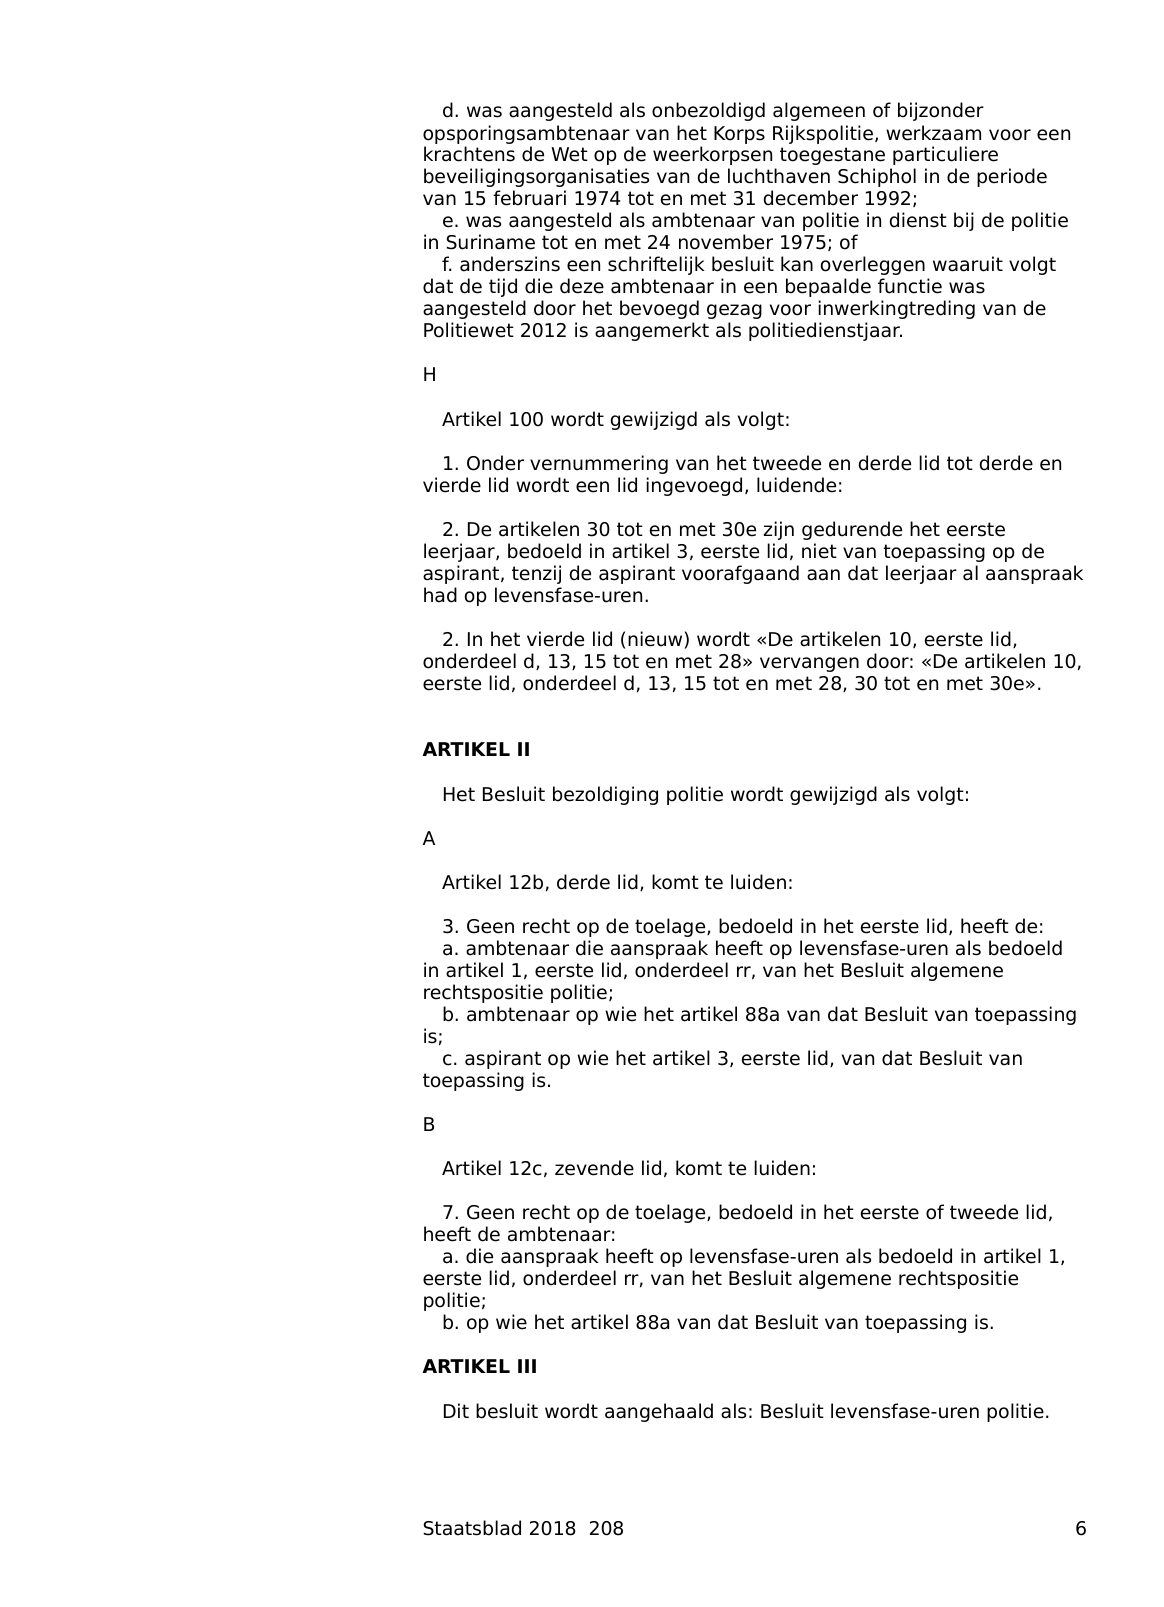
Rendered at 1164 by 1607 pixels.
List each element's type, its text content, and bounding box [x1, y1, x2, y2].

text 2. De artikelen 30 tot en met 30e zijn gedurende het eerste leerjaar, bedoeld in artikel 3, eerste lid, niet van toepassing op de aspirant, tenzij de aspirant voorafgaand aan dat leerjaar al aanspraak had op levensfase-uren. [422, 519, 1087, 607]
text Artikel 100 wordt gewijzigd als volgt: [422, 408, 1087, 431]
text 3. Geen recht op de toelage, bedoeld in het eerste lid, heeft de: [422, 916, 1087, 938]
text a. die aanspraak heeft op levensfase-uren als bedoeld in artikel 1, eerste lid, onderdeel rr, van het Besluit algemene rechtspositie politie; [422, 1246, 1087, 1312]
text Artikel 12b, derde lid, komt te luiden: [422, 872, 1087, 894]
text a. ambtenaar die aanspraak heeft op levensfase-uren als bedoeld in artikel 1, eerste lid, onderdeel rr, van het Besluit algemene rechtspositie politie; [422, 938, 1087, 1004]
text 7. Geen recht op de toelage, bedoeld in het eerste of tweede lid, heeft de ambtenaar: [422, 1202, 1087, 1246]
text b. ambtenaar op wie het artikel 88a van dat Besluit van toepassing is; [422, 1004, 1087, 1048]
subtitle ARTIKEL III [422, 1356, 1087, 1378]
text f. anderszins een schriftelijk besluit kan overleggen waaruit volgt dat de tijd die deze ambtenaar in een bepaalde functie was aangesteld door het bevoegd gezag voor inwerkingtreding van de Politiewet 2012 is aangemerkt als politiedienstjaar. [422, 254, 1087, 342]
text c. aspirant op wie het artikel 3, eerste lid, van dat Besluit van toepassing is. [422, 1048, 1087, 1092]
text 2. In het vierde lid (nieuw) wordt «De artikelen 10, eerste lid, onderdeel d, 13, 15 tot en met 28» vervangen door: «De artikelen 10, eerste lid, onderdeel d, 13, 15 tot en met 28, 30 tot en met 30e». [422, 629, 1087, 695]
subtitle ARTIKEL II [422, 739, 1087, 761]
text d. was aangesteld als onbezoldigd algemeen of bijzonder opsporingsambtenaar van het Korps Rijkspolitie, werkzaam voor een krachtens de Wet op de weerkorpsen toegestane particuliere beveiligingsorganisaties van de luchthaven Schiphol in de periode van 15 februari 1974 tot en met 31 december 1992; [422, 100, 1087, 210]
text Dit besluit wordt aangehaald als: Besluit levensfase-uren politie. [422, 1401, 1087, 1422]
text b. op wie het artikel 88a van dat Besluit van toepassing is. [422, 1312, 1087, 1334]
text H [422, 364, 1087, 386]
text A [422, 828, 1087, 849]
text Het Besluit bezoldiging politie wordt gewijzigd als volgt: [422, 783, 1087, 805]
text B [422, 1114, 1087, 1136]
text e. was aangesteld als ambtenaar van politie in dienst bij de politie in Suriname tot en met 24 november 1975; of [422, 210, 1087, 254]
text Artikel 12c, zevende lid, komt te luiden: [422, 1158, 1087, 1180]
text 1. Onder vernummering van het tweede en derde lid tot derde en vierde lid wordt een lid ingevoegd, luidende: [422, 453, 1087, 497]
